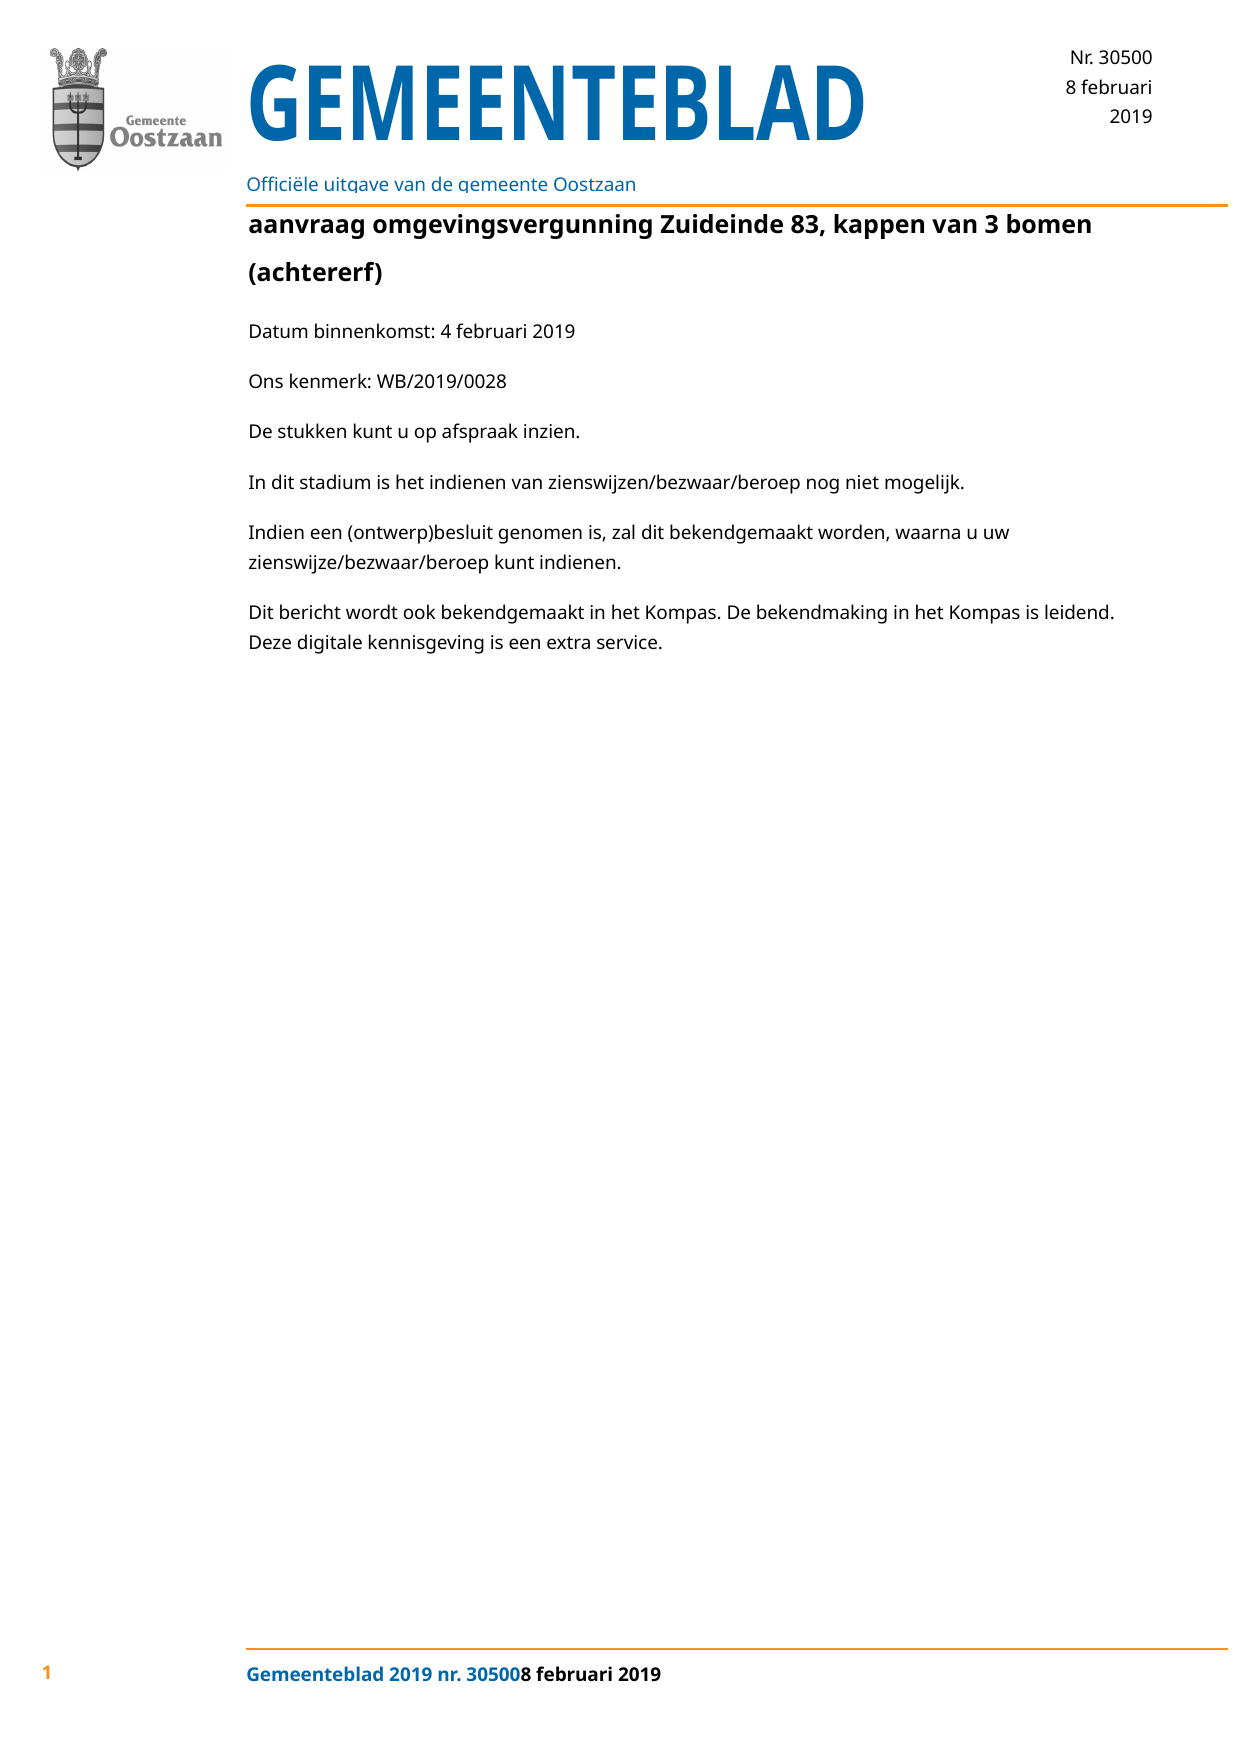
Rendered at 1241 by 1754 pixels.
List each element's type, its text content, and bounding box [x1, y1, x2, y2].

text Datum binnenkomst: 4 februari 2019 [248, 318, 1152, 344]
text In dit stadium is het indienen van zienswijzen/bezwaar/beroep nog niet mogelijk. [248, 469, 1152, 495]
text Indien een (ontwerp)besluit genomen is, zal dit bekendgemaakt worden, waarna u uw zienswijze/bezwaar/beroep kunt indienen. [248, 519, 1152, 575]
text aanvraag omgevingsvergunning Zuideinde 83, kappen van 3 bomen (achtererf) [248, 207, 1152, 288]
text De stukken kunt u op afspraak inzien. [248, 419, 1152, 444]
picture [41, 47, 231, 172]
text Dit bericht wordt ook bekendgemaakt in het Kompas. De bekendmaking in het Kompas is leidend. Deze digitale kennisgeving is een extra service. [248, 599, 1152, 655]
text Ons kenmerk: WB/2019/0028 [248, 368, 1152, 394]
